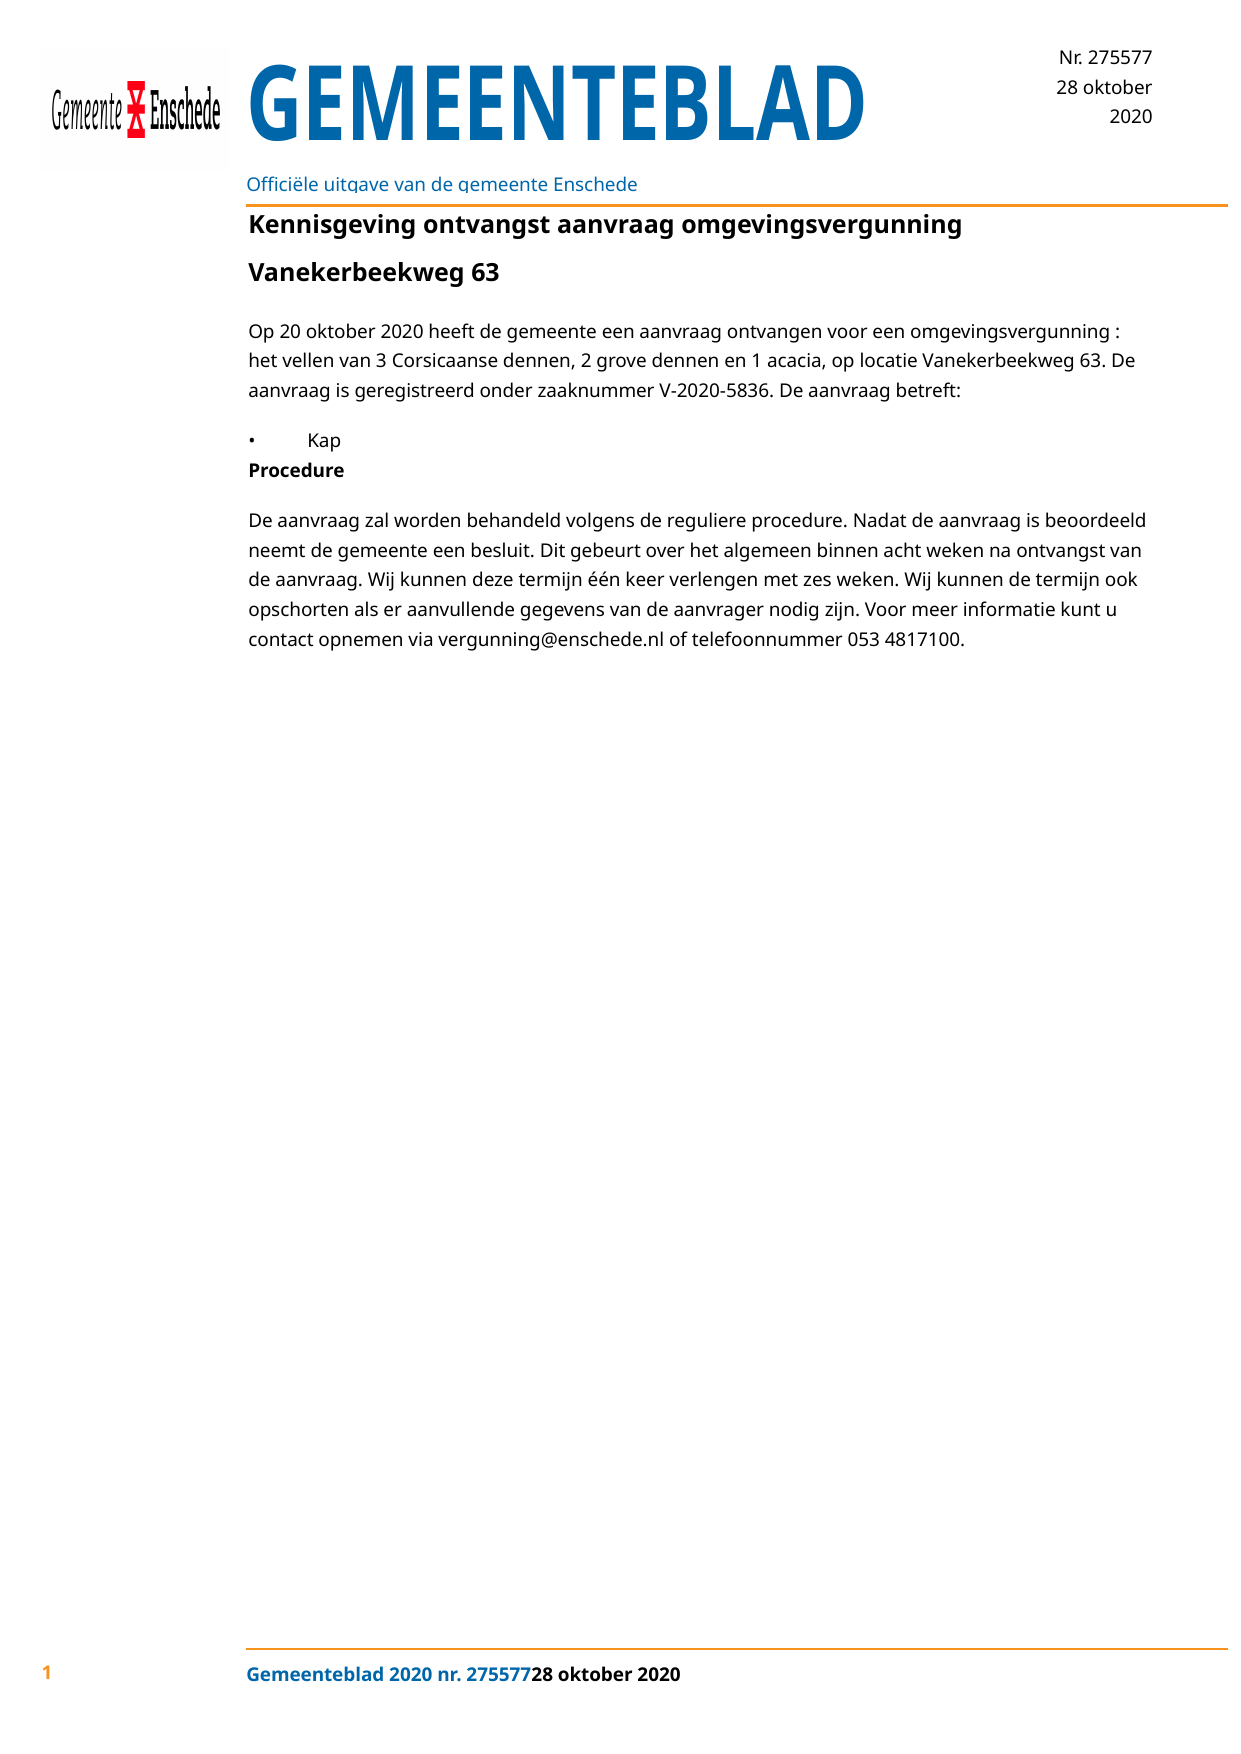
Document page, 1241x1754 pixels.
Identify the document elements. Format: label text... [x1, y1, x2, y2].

list Kap [248, 427, 1152, 453]
text Kennisgeving ontvangst aanvraag omgevingsvergunning Vanekerbeekweg 63 [248, 207, 1152, 288]
picture [41, 47, 231, 172]
text Procedure [248, 457, 1152, 483]
text De aanvraag zal worden behandeld volgens de reguliere procedure. Nadat de aanvraag is beoordeeld neemt de gemeente een besluit. Dit gebeurt over het algemeen binnen acht weken na ontvangst van de aanvraag. Wij kunnen deze termijn één keer verlengen met zes weken. Wij kunnen de termijn ook opschorten als er aanvullende gegevens van de aanvrager nodig zijn. Voor meer informatie kunt u contact opnemen via vergunning@enschede.nl of telefoonnummer 053 4817100. [248, 507, 1152, 652]
text Op 20 oktober 2020 heeft de gemeente een aanvraag ontvangen voor een omgevingsvergunning : het vellen van 3 Corsicaanse dennen, 2 grove dennen en 1 acacia, op locatie Vanekerbeekweg 63. De aanvraag is geregistreerd onder zaaknummer V-2020-5836. De aanvraag betreft: [248, 318, 1152, 403]
